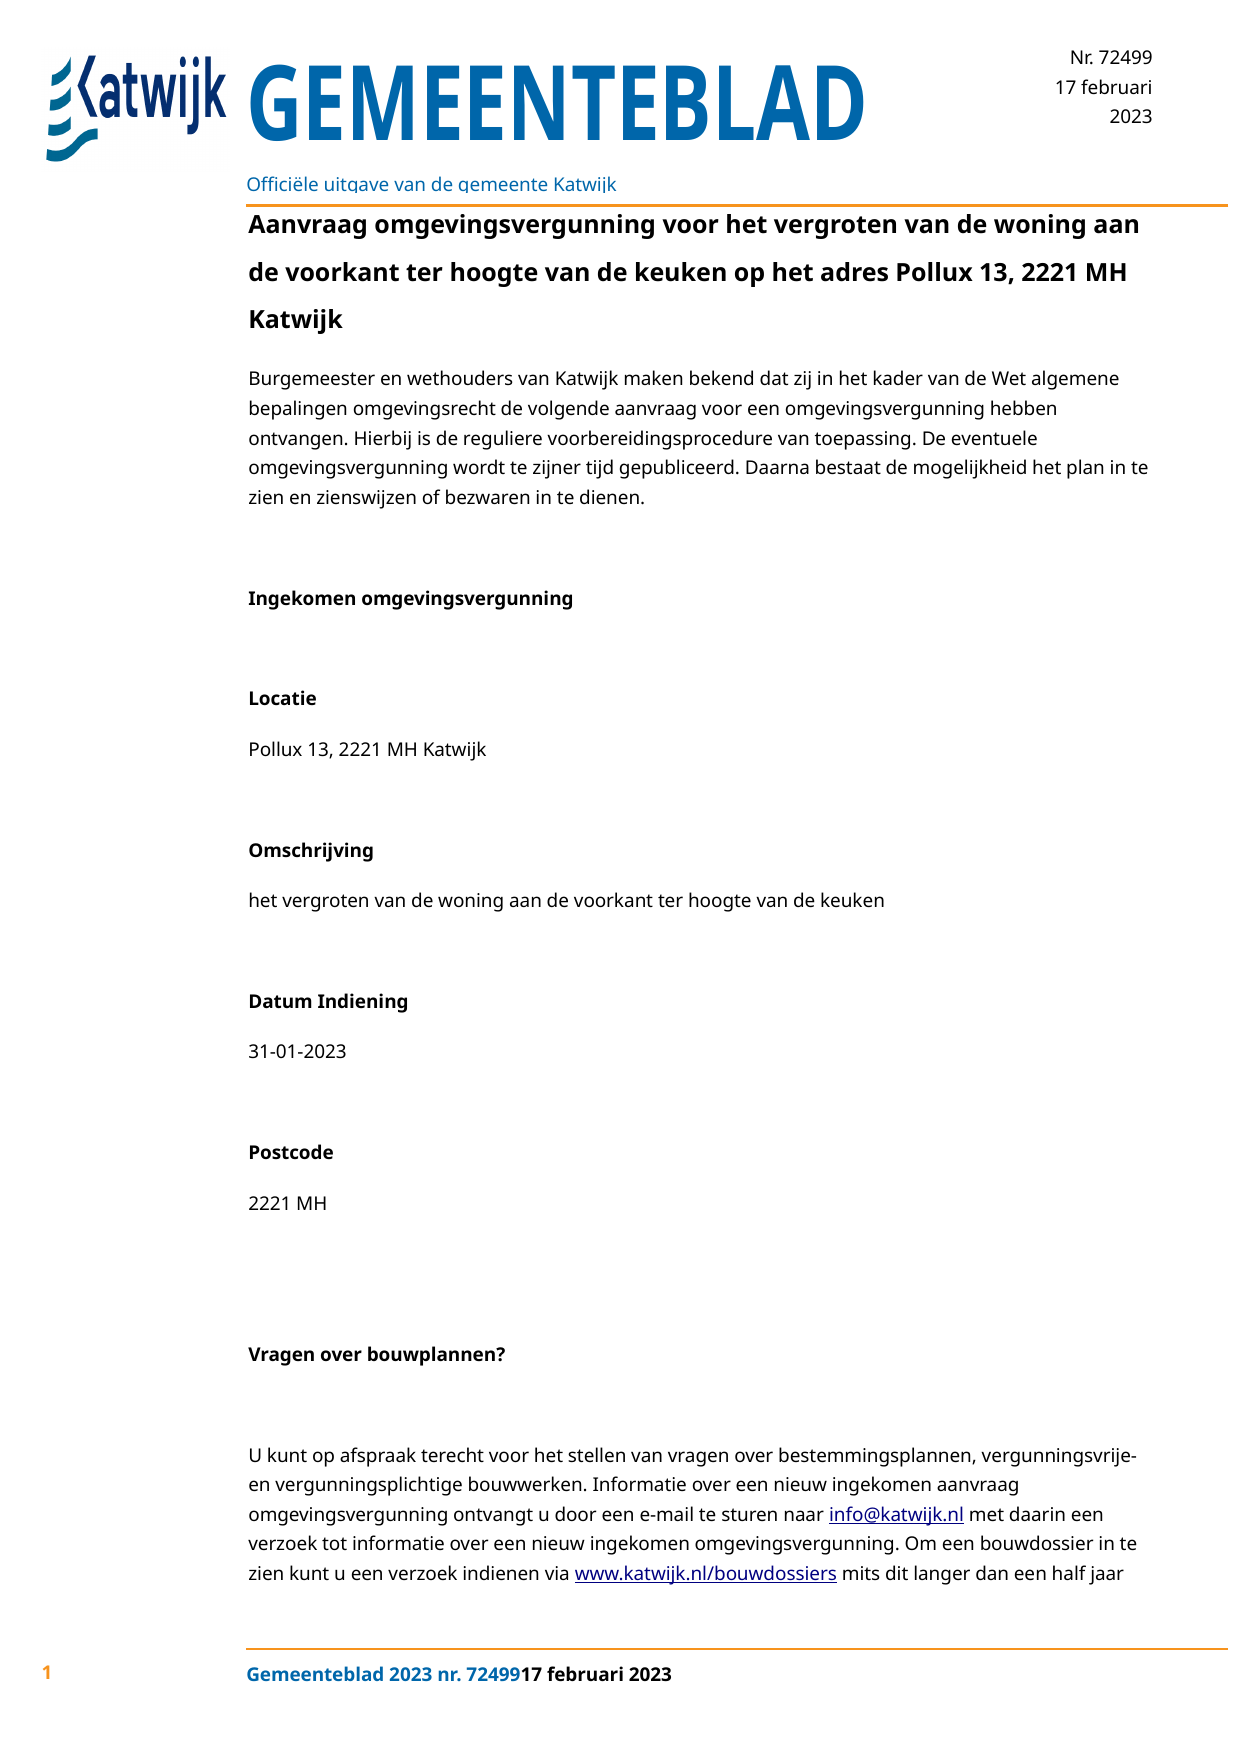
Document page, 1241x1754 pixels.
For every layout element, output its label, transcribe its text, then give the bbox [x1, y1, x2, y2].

text Aanvraag omgevingsvergunning voor het vergroten van de woning aan de voorkant ter hoogte van de keuken op het adres Pollux 13, 2221 MH Katwijk [248, 207, 1152, 336]
text het vergroten van de woning aan de voorkant ter hoogte van de keuken [248, 887, 1152, 913]
text 31-01-2023 [248, 1038, 1152, 1064]
text Pollux 13, 2221 MH Katwijk [248, 736, 1152, 762]
text Datum Indiening [248, 988, 1152, 1014]
text Burgemeester en wethouders van Katwijk maken bekend dat zij in het kader van de Wet algemene bepalingen omgevingsrecht de volgende aanvraag voor een omgevingsvergunning hebben ontvangen. Hierbij is de reguliere voorbereidingsprocedure van toepassing. De eventuele omgevingsvergunning wordt te zijner tijd gepubliceerd. Daarna bestaat de mogelijkheid het plan in te zien en zienswijzen of bezwaren in te dienen. [248, 366, 1152, 509]
text Vragen over bouwplannen? [248, 1341, 1152, 1367]
picture [41, 47, 231, 172]
text Postcode [248, 1139, 1152, 1165]
text Locatie [248, 686, 1152, 711]
text Ingekomen omgevingsvergunning [248, 585, 1152, 610]
text Omschrijving [248, 837, 1152, 862]
text 2221 MH [248, 1190, 1152, 1215]
text U kunt op afspraak terecht voor het stellen van vragen over bestemmingsplannen, vergunningsvrije- en vergunningsplichtige bouwwerken. Informatie over een nieuw ingekomen aanvraag omgevingsvergunning ontvangt u door een e-mail te sturen naar info@katwijk.nl met daarin een verzoek tot informatie over een nieuw ingekomen omgevingsvergunning. Om een bouwdossier in te zien kunt u een verzoek indienen via www.katwijk.nl/bouwdossiers mits dit langer dan een half jaar [248, 1442, 1152, 1586]
